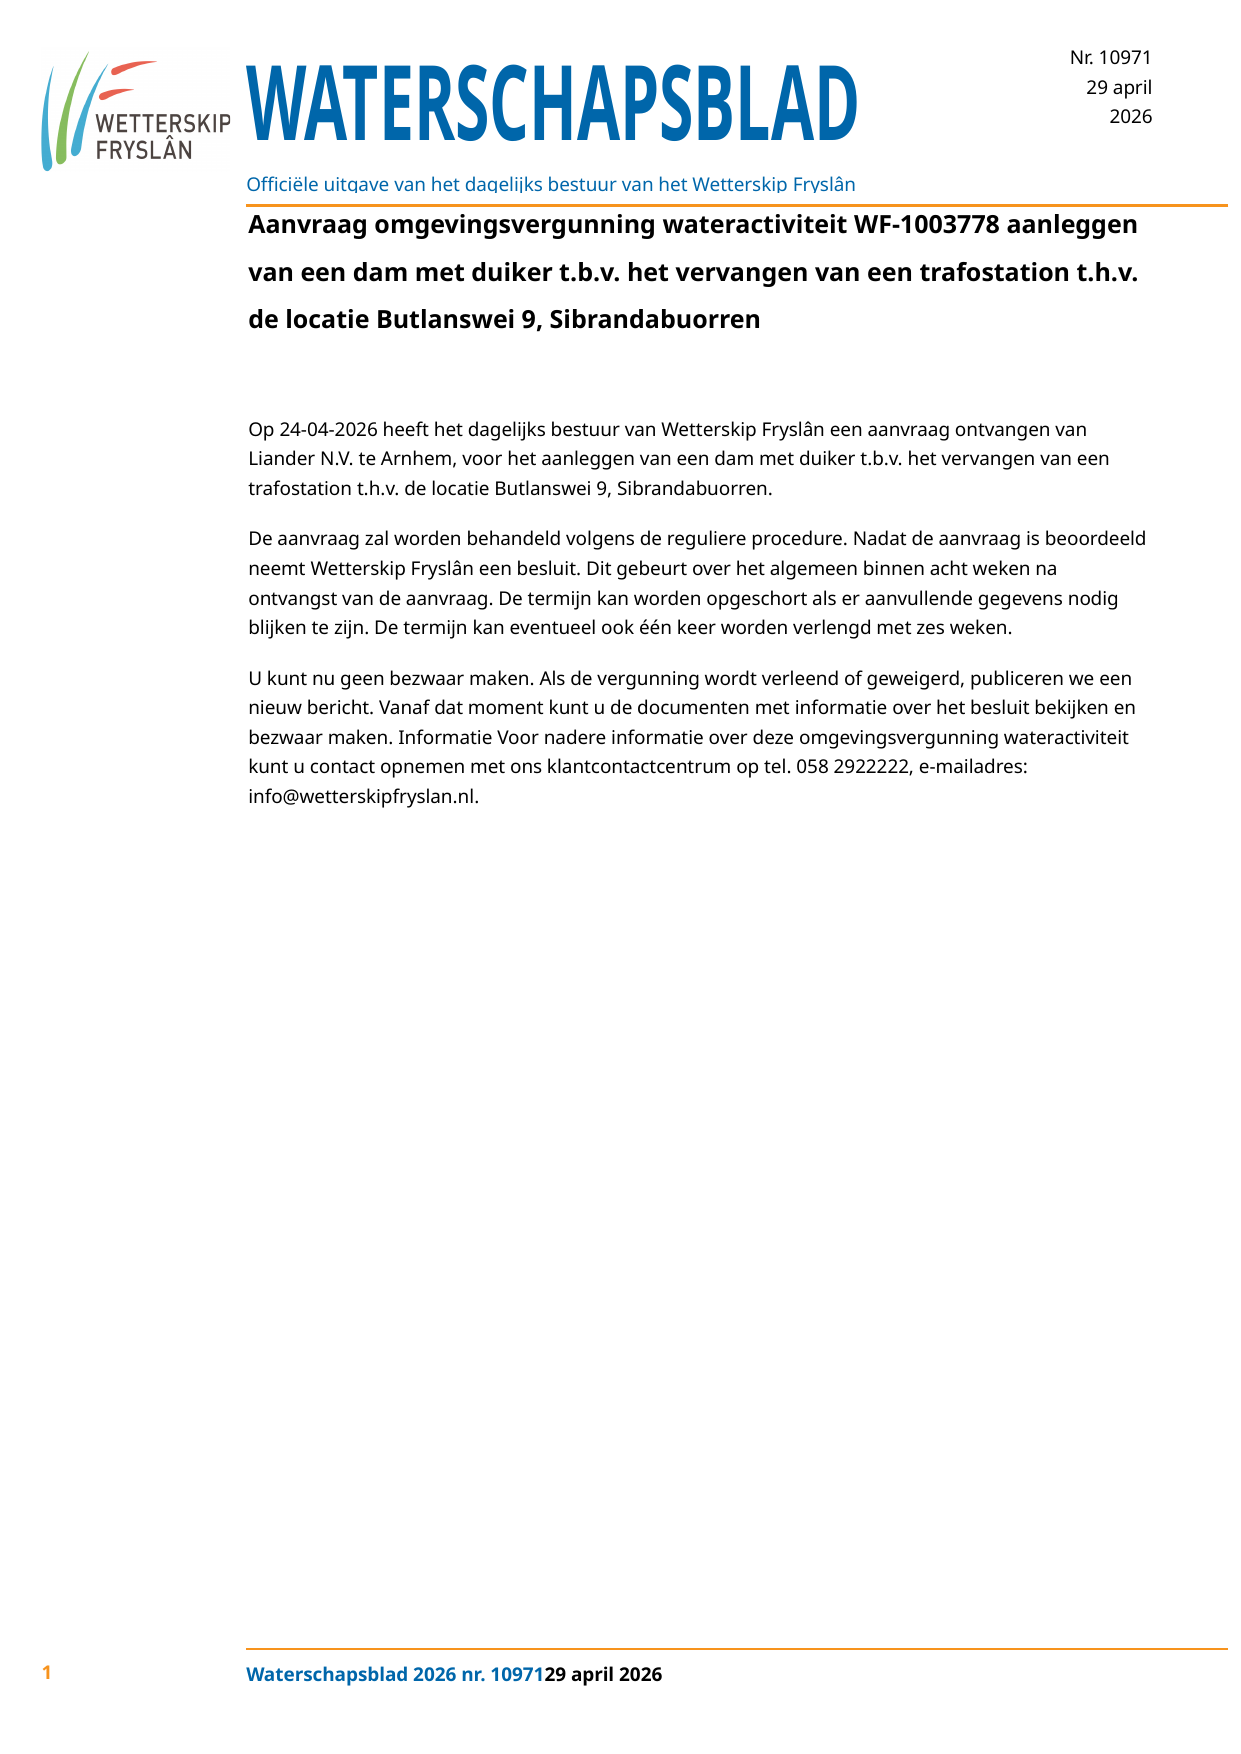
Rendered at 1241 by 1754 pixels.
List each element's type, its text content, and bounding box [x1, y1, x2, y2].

text U kunt nu geen bezwaar maken. Als de vergunning wordt verleend of geweigerd, publiceren we een nieuw bericht. Vanaf dat moment kunt u de documenten met informatie over het besluit bekijken en bezwaar maken. Informatie Voor nadere informatie over deze omgevingsvergunning wateractiviteit kunt u contact opnemen met ons klantcontactcentrum op tel. 058 2922222, e-mailadres: info@wetterskipfryslan.nl. [248, 665, 1152, 809]
text De aanvraag zal worden behandeld volgens de reguliere procedure. Nadat de aanvraag is beoordeeld neemt Wetterskip Fryslân een besluit. Dit gebeurt over het algemeen binnen acht weken na ontvangst van de aanvraag. De termijn kan worden opgeschort als er aanvullende gegevens nodig blijken te zijn. De termijn kan eventueel ook één keer worden verlengd met zes weken. [248, 526, 1152, 640]
text Op 24-04-2026 heeft het dagelijks bestuur van Wetterskip Fryslân een aanvraag ontvangen van Liander N.V. te Arnhem, voor het aanleggen van een dam met duiker t.b.v. het vervangen van een trafostation t.h.v. de locatie Butlanswei 9, Sibrandabuorren. [248, 416, 1152, 501]
picture [41, 47, 231, 172]
text Aanvraag omgevingsvergunning wateractiviteit WF-1003778 aanleggen van een dam met duiker t.b.v. het vervangen van een trafostation t.h.v. de locatie Butlanswei 9, Sibrandabuorren [248, 207, 1152, 336]
